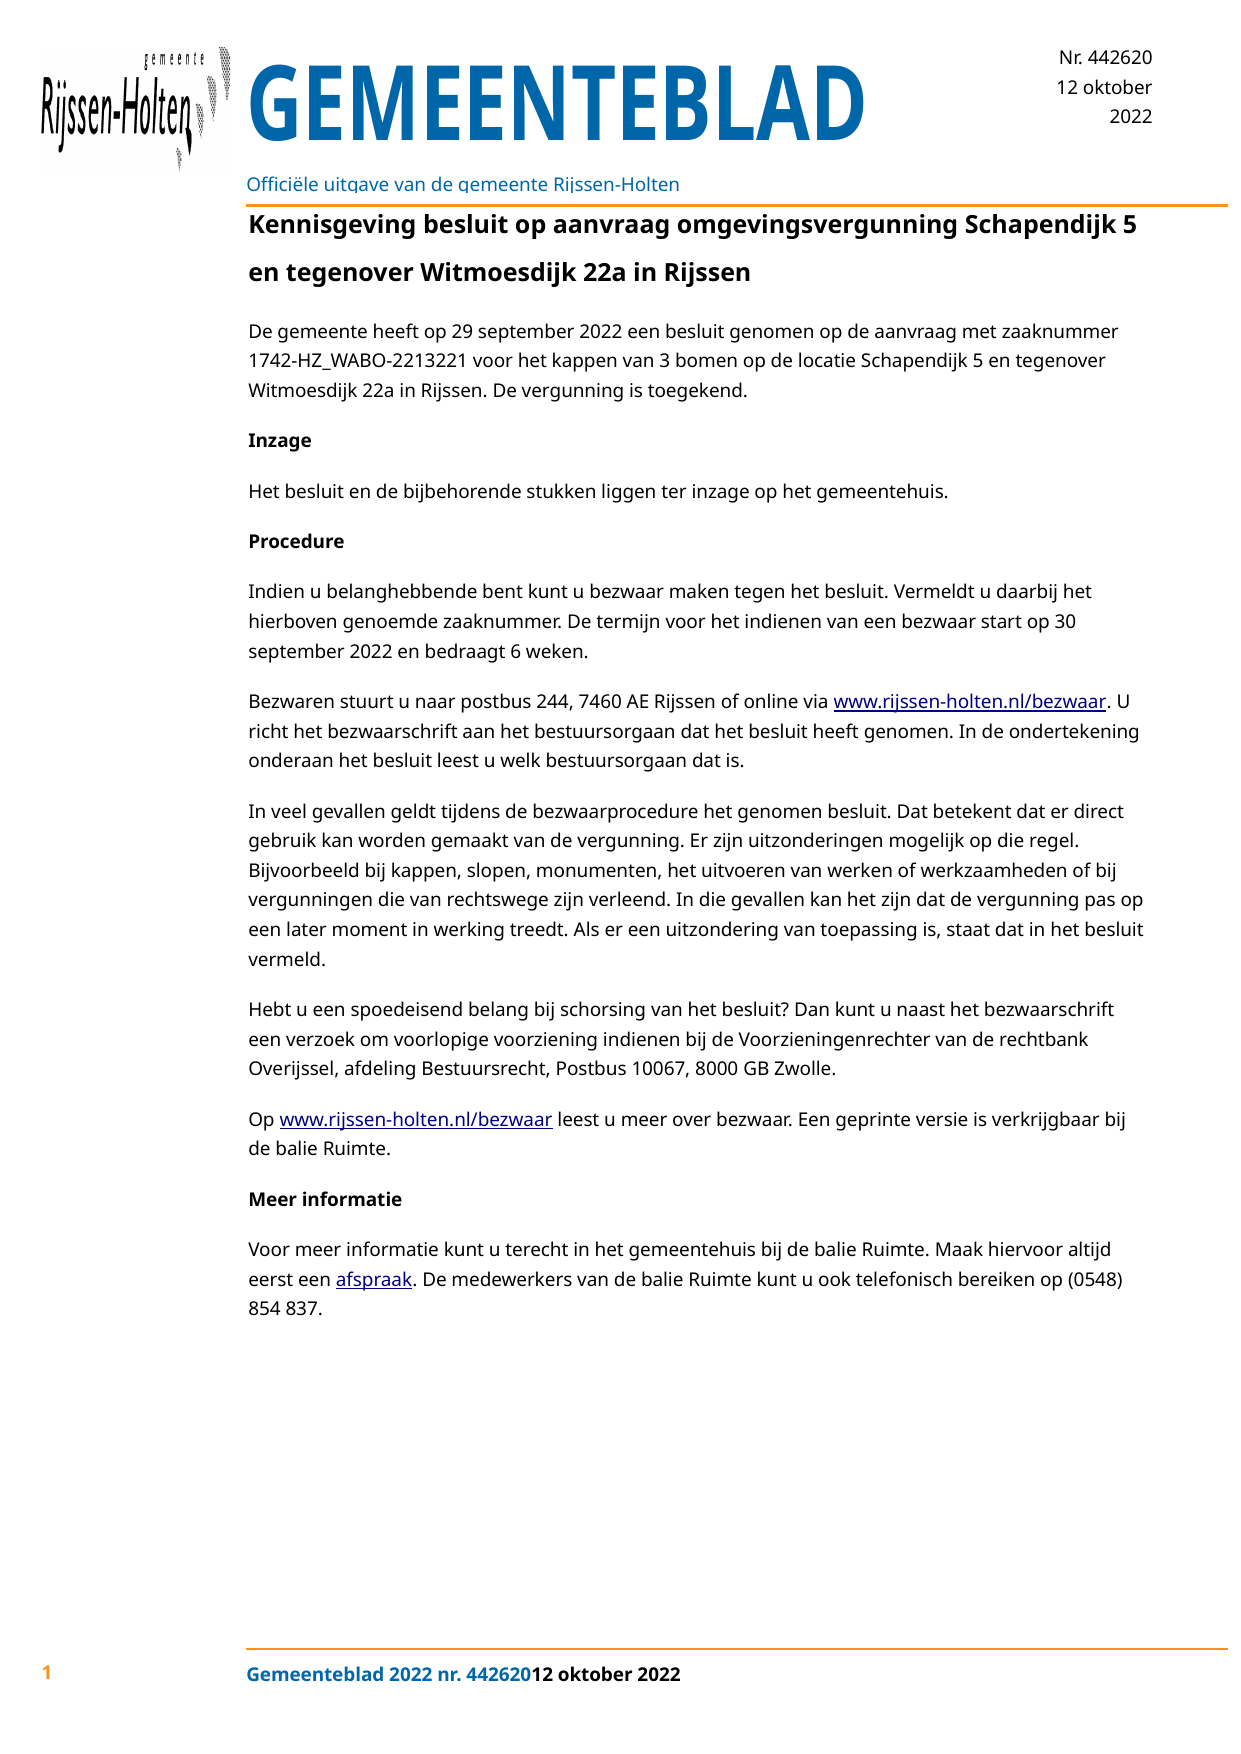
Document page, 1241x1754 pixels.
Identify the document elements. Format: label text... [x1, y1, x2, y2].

text Kennisgeving besluit op aanvraag omgevingsvergunning Schapendijk 5 en tegenover Witmoesdijk 22a in Rijssen [248, 207, 1152, 288]
text Inzage [248, 427, 1152, 453]
text Het besluit en de bijbehorende stukken liggen ter inzage op het gemeentehuis. [248, 478, 1152, 504]
picture [41, 47, 231, 172]
text Bezwaren stuurt u naar postbus 244, 7460 AE Rijssen of online via www.rijssen-holten.nl/bezwaar. U richt het bezwaarschrift aan het bestuursorgaan dat het besluit heeft genomen. In de ondertekening onderaan het besluit leest u welk bestuursorgaan dat is. [248, 688, 1152, 773]
text In veel gevallen geldt tijdens de bezwaarprocedure het genomen besluit. Dat betekent dat er direct gebruik kan worden gemaakt van de vergunning. Er zijn uitzonderingen mogelijk op die regel. Bijvoorbeeld bij kappen, slopen, monumenten, het uitvoeren van werken of werkzaamheden of bij vergunningen die van rechtswege zijn verleend. In die gevallen kan het zijn dat de vergunning pas op een later moment in werking treedt. Als er een uitzondering van toepassing is, staat dat in het besluit vermeld. [248, 798, 1152, 972]
text Op www.rijssen-holten.nl/bezwaar leest u meer over bezwaar. Een geprinte versie is verkrijgbaar bij de balie Ruimte. [248, 1106, 1152, 1161]
text Hebt u een spoedeisend belang bij schorsing van het besluit? Dan kunt u naast het bezwaarschrift een verzoek om voorlopige voorziening indienen bij de Voorzieningenrechter van de rechtbank Overijssel, afdeling Bestuursrecht, Postbus 10067, 8000 GB Zwolle. [248, 996, 1152, 1081]
text Indien u belanghebbende bent kunt u bezwaar maken tegen het besluit. Vermeldt u daarbij het hierboven genoemde zaaknummer. De termijn voor het indienen van een bezwaar start op 30 september 2022 en bedraagt 6 weken. [248, 579, 1152, 664]
text De gemeente heeft op 29 september 2022 een besluit genomen op de aanvraag met zaaknummer 1742-HZ_WABO-2213221 voor het kappen van 3 bomen op de locatie Schapendijk 5 en tegenover Witmoesdijk 22a in Rijssen. De vergunning is toegekend. [248, 318, 1152, 403]
text Procedure [248, 528, 1152, 554]
text Voor meer informatie kunt u terecht in het gemeentehuis bij de balie Ruimte. Maak hiervoor altijd eerst een afspraak. De medewerkers van de balie Ruimte kunt u ook telefonisch bereiken op (0548) 854 837. [248, 1236, 1152, 1321]
text Meer informatie [248, 1186, 1152, 1212]
